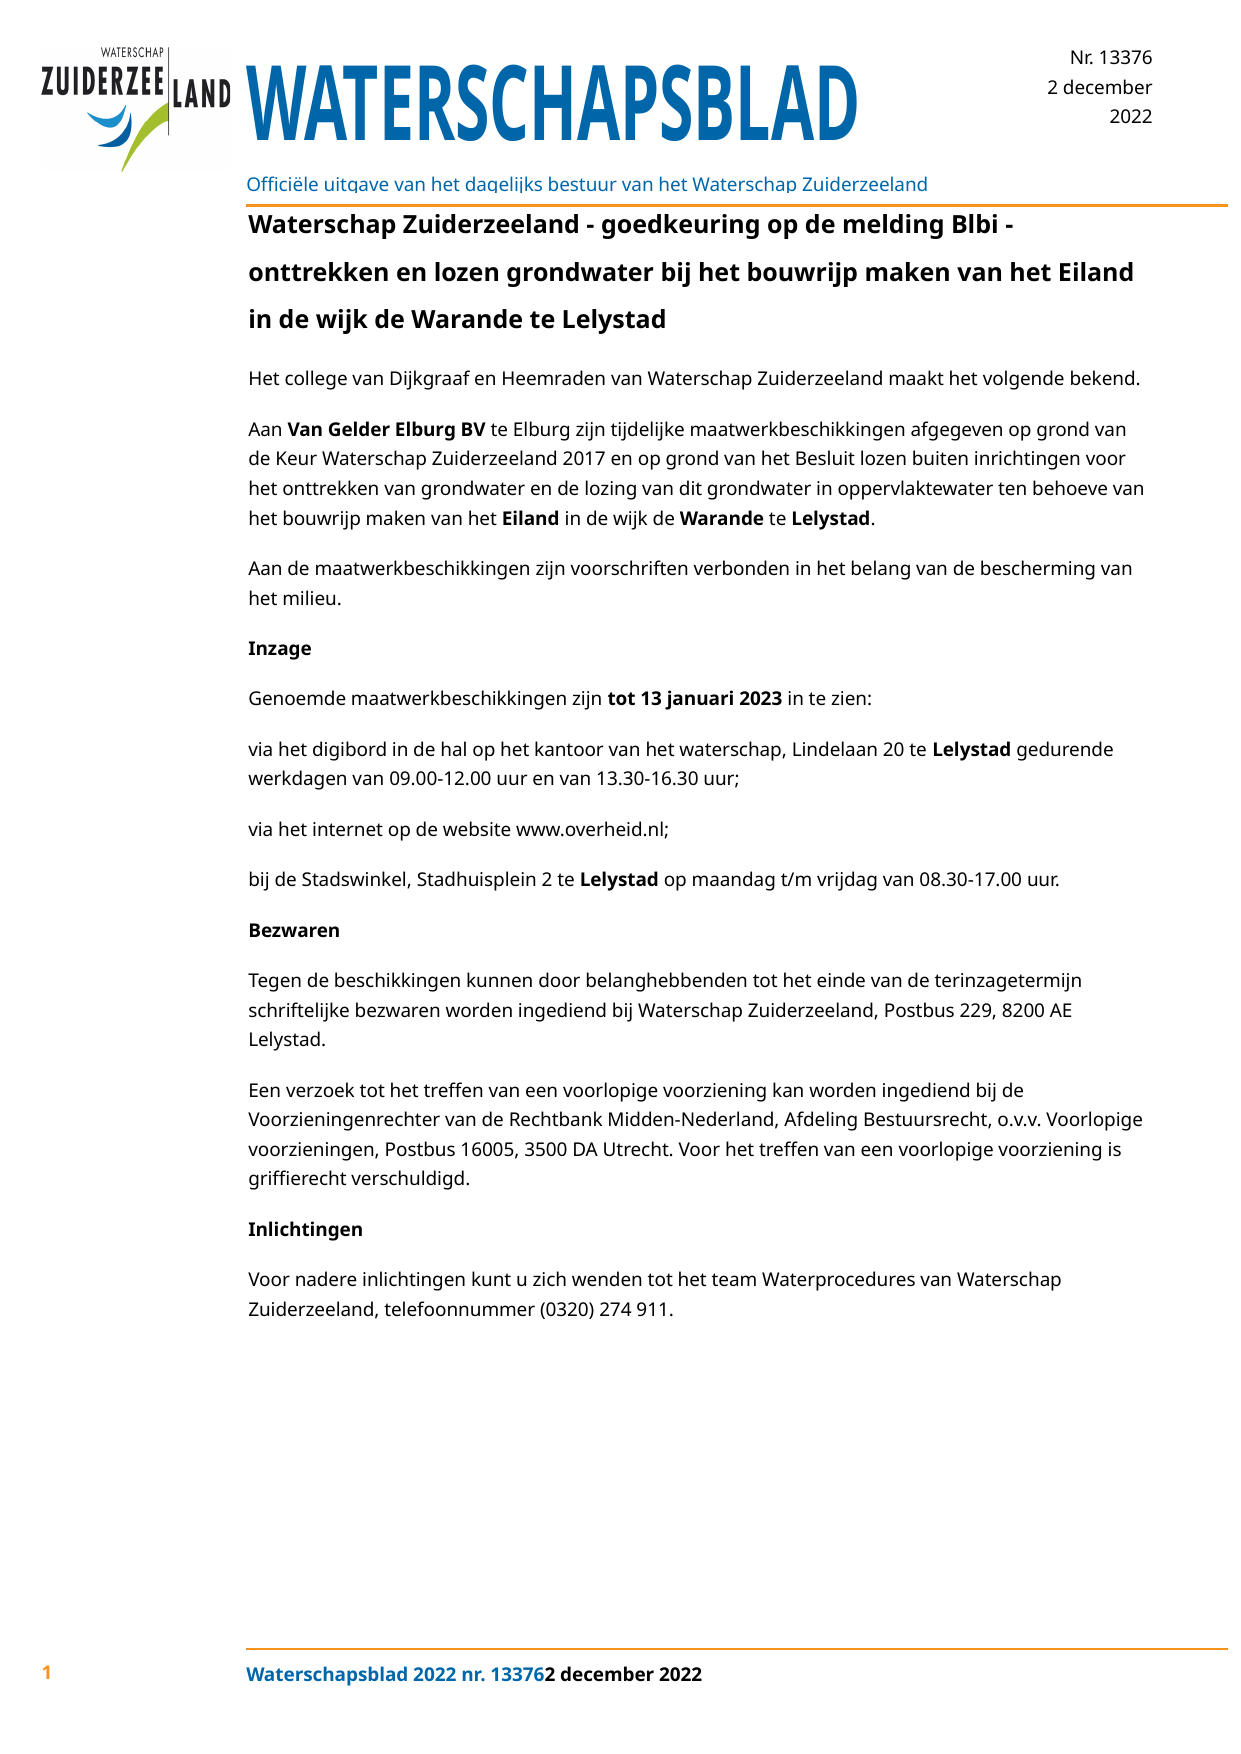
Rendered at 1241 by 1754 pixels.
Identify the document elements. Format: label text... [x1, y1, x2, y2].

text via het digibord in de hal op het kantoor van het waterschap, Lindelaan 20 te Lelystad gedurende werkdagen van 09.00-12.00 uur en van 13.30-16.30 uur; [248, 736, 1152, 791]
text via het internet op de website www.overheid.nl; [248, 816, 1152, 842]
text Inzage [248, 635, 1152, 661]
text bij de Stadswinkel, Stadhuisplein 2 te Lelystad op maandag t/m vrijdag van 08.30‑17.00 uur. [248, 866, 1152, 892]
text Inlichtingen [248, 1216, 1152, 1242]
picture [41, 47, 231, 172]
text Het college van Dijkgraaf en Heemraden van Waterschap Zuiderzeeland maakt het volgende bekend. [248, 366, 1152, 391]
text Genoemde maatwerkbeschikkingen zijn tot 13 januari 2023 in te zien: [248, 686, 1152, 711]
text Een verzoek tot het treffen van een voorlopige voorziening kan worden ingediend bij de Voorzieningenrechter van de Rechtbank Midden-Nederland, Afdeling Bestuursrecht, o.v.v. Voorlopige voorzieningen, Postbus 16005, 3500 DA Utrecht. Voor het treffen van een voorlopige voorziening is griffierecht verschuldigd. [248, 1077, 1152, 1191]
text Bezwaren [248, 917, 1152, 942]
text Waterschap Zuiderzeeland - goedkeuring op de melding Blbi - onttrekken en lozen grondwater bij het bouwrijp maken van het Eiland in de wijk de Warande te Lelystad [248, 207, 1152, 336]
text Tegen de beschikkingen kunnen door belanghebbenden tot het einde van de terinzagetermijn schriftelijke bezwaren worden ingediend bij Waterschap Zuiderzeeland, Postbus 229, 8200 AE Lelystad. [248, 967, 1152, 1052]
text Aan de maatwerkbeschikkingen zijn voorschriften verbonden in het belang van de bescherming van het milieu. [248, 555, 1152, 610]
text Aan Van Gelder Elburg BV te Elburg zijn tijdelijke maatwerkbeschikkingen afgegeven op grond van de Keur Waterschap Zuiderzeeland 2017 en op grond van het Besluit lozen buiten inrichtingen voor het onttrekken van grondwater en de lozing van dit grondwater in oppervlaktewater ten behoeve van het bouwrijp maken van het Eiland in de wijk de Warande te Lelystad. [248, 416, 1152, 530]
text Voor nadere inlichtingen kunt u zich wenden tot het team Waterprocedures van Waterschap Zuiderzeeland, telefoonnummer (0320) 274 911. [248, 1266, 1152, 1322]
